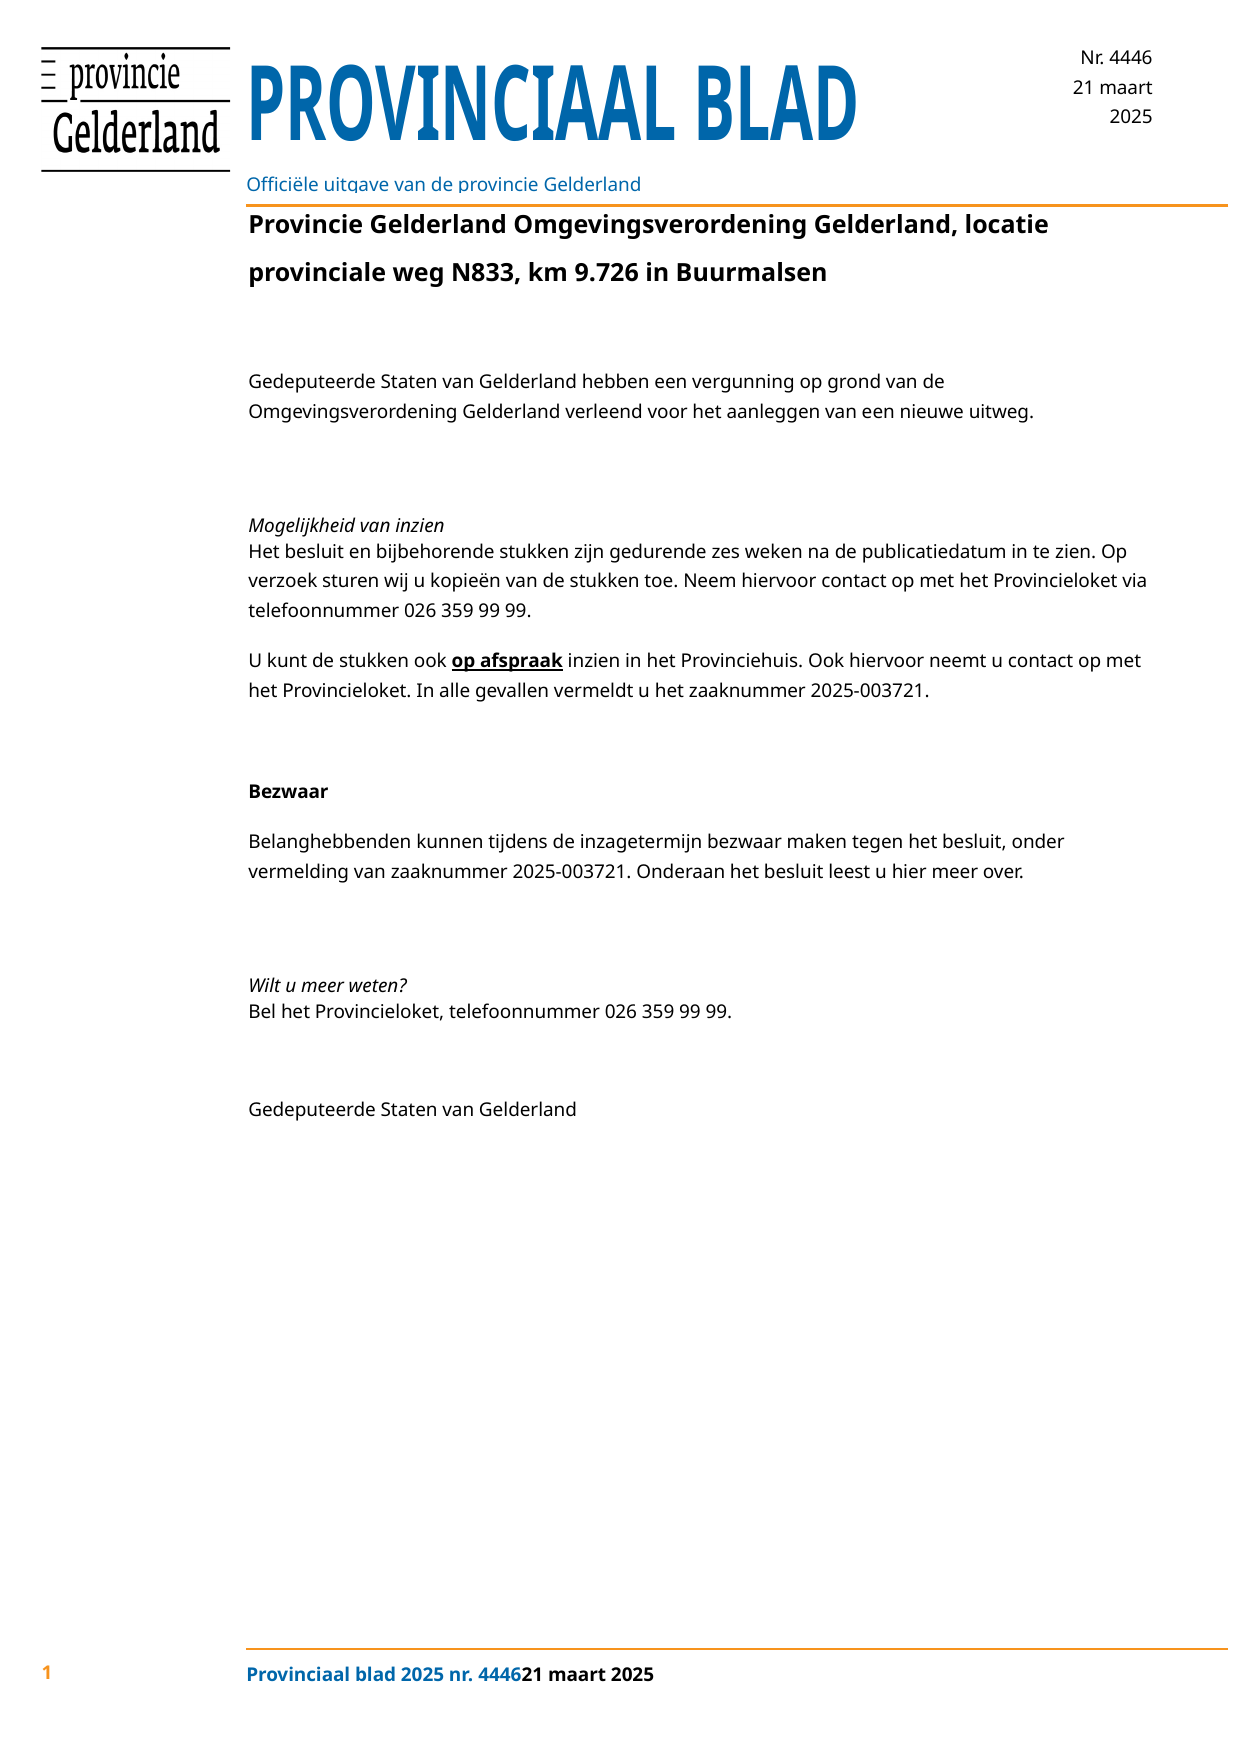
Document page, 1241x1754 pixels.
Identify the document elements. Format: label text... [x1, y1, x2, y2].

text Provincie Gelderland Omgevingsverordening Gelderland, locatie provinciale weg N833, km 9.726 in Buurmalsen [248, 207, 1152, 288]
text Gedeputeerde Staten van Gelderland hebben een vergunning op grond van de Omgevingsverordening Gelderland verleend voor het aanleggen van een nieuwe uitweg. [248, 368, 1152, 424]
text Het besluit en bijbehorende stukken zijn gedurende zes weken na de publicatiedatum in te zien. Op verzoek sturen wij u kopieën van de stukken toe. Neem hiervoor contact op met het Provincieloket via telefoonnummer 026 359 99 99. [248, 538, 1152, 623]
text Wilt u meer weten? [248, 972, 1152, 998]
picture [41, 47, 231, 172]
text Belanghebbenden kunnen tijdens de inzagetermijn bezwaar maken tegen het besluit, onder vermelding van zaaknummer 2025-003721. Onderaan het besluit leest u hier meer over. [248, 828, 1152, 884]
text Bezwaar [248, 778, 1152, 804]
text Mogelijkheid van inzien [248, 512, 1152, 538]
text U kunt de stukken ook op afspraak inzien in het Provinciehuis. Ook hiervoor neemt u contact op met het Provincieloket. In alle gevallen vermeldt u het zaaknummer 2025-003721. [248, 648, 1152, 703]
text Bel het Provincieloket, telefoonnummer 026 359 99 99. [248, 998, 1152, 1024]
text Gedeputeerde Staten van Gelderland [248, 1096, 1152, 1122]
